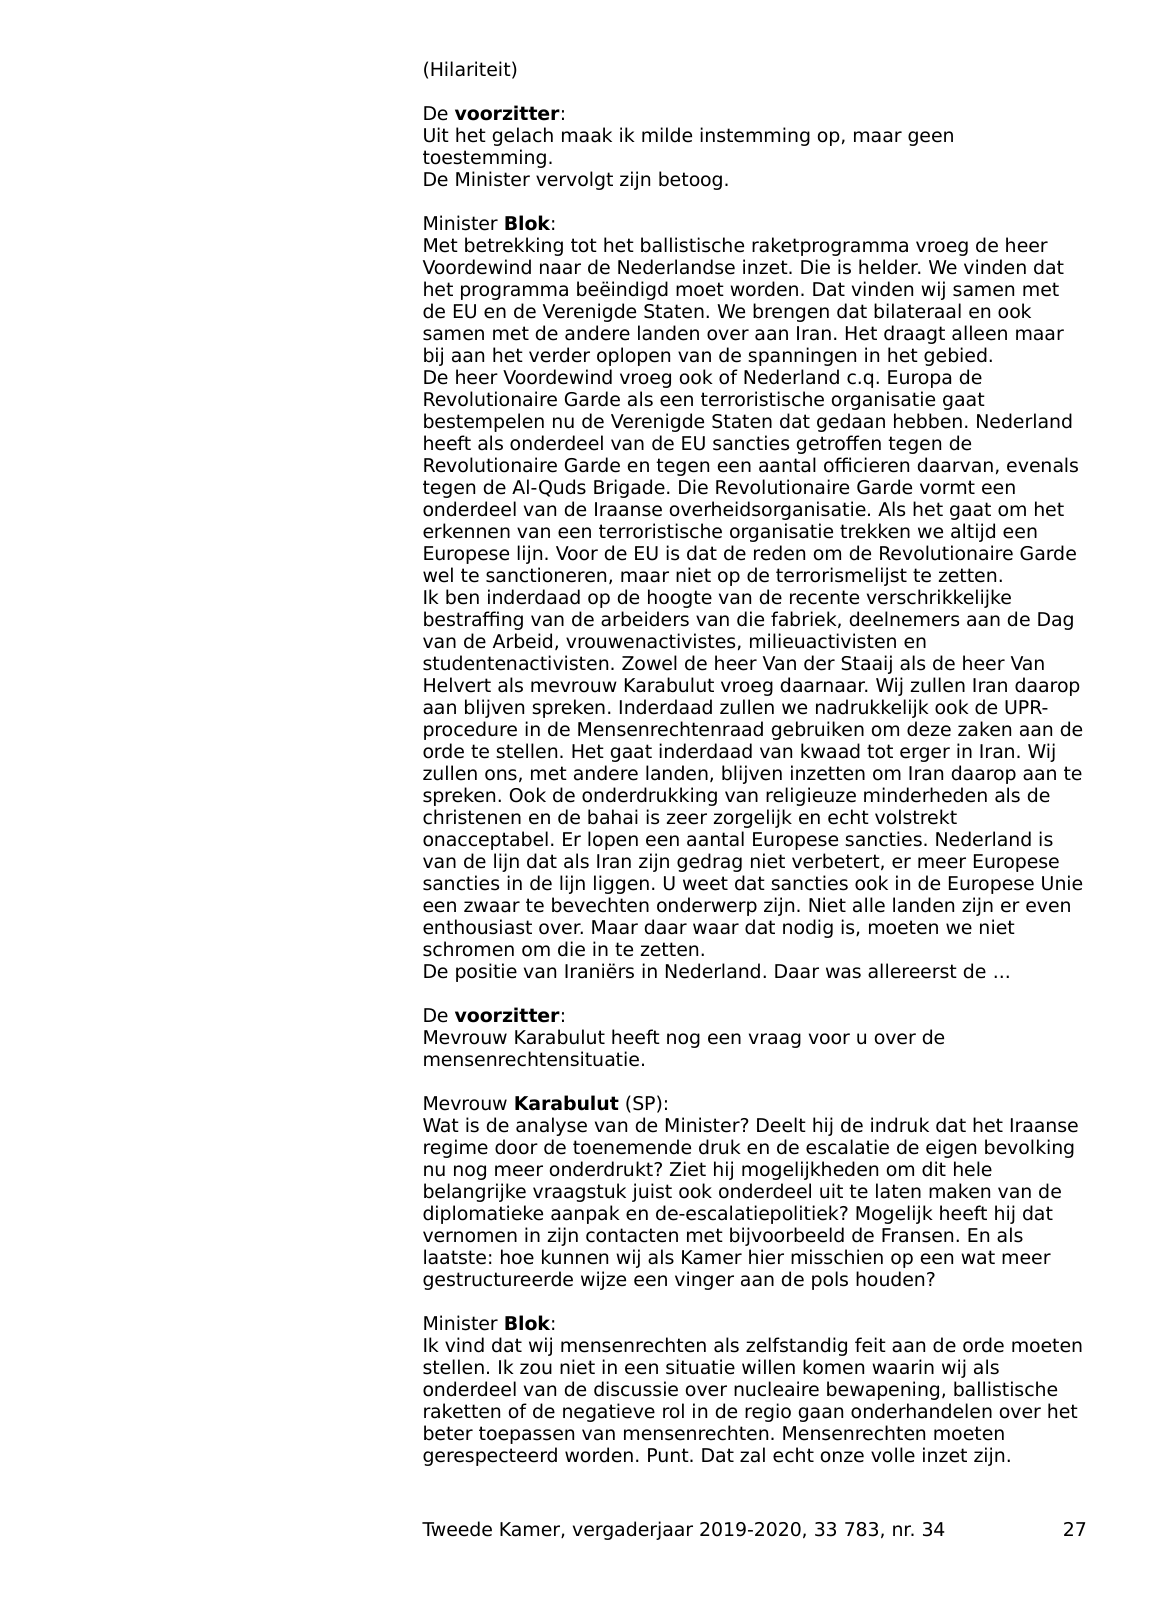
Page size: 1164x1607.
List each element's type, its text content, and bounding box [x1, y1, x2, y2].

text Met betrekking tot het ballistische raketprogramma vroeg de heer Voordewind naar de Nederlandse inzet. Die is helder. We vinden dat het programma beëindigd moet worden. Dat vinden wij samen met de EU en de Verenigde Staten. We brengen dat bilateraal en ook samen met de andere landen over aan Iran. Het draagt alleen maar bij aan het verder oplopen van de spanningen in het gebied. [422, 235, 1087, 367]
text Wat is de analyse van de Minister? Deelt hij de indruk dat het Iraanse regime door de toenemende druk en de escalatie de eigen bevolking nu nog meer onderdrukt? Ziet hij mogelijkheden om dit hele belangrijke vraagstuk juist ook onderdeel uit te laten maken van de diplomatieke aanpak en de-escalatiepolitiek? Mogelijk heeft hij dat vernomen in zijn contacten met bijvoorbeeld de Fransen. En als laatste: hoe kunnen wij als Kamer hier misschien op een wat meer gestructureerde wijze een vinger aan de pols houden? [422, 1115, 1087, 1291]
text De voorzitter: [422, 103, 1087, 125]
text De Minister vervolgt zijn betoog. [422, 169, 1087, 191]
text Uit het gelach maak ik milde instemming op, maar geen toestemming. [422, 125, 1087, 169]
text Minister Blok: [422, 213, 1087, 235]
text Ik ben inderdaad op de hoogte van de recente verschrikkelijke bestraffing van de arbeiders van die fabriek, deelnemers aan de Dag van de Arbeid, vrouwenactivistes, milieuactivisten en studentenactivisten. Zowel de heer Van der Staaij als de heer Van Helvert als mevrouw Karabulut vroeg daarnaar. Wij zullen Iran daarop aan blijven spreken. Inderdaad zullen we nadrukkelijk ook de UPR-procedure in de Mensenrechtenraad gebruiken om deze zaken aan de orde te stellen. Het gaat inderdaad van kwaad tot erger in Iran. Wij zullen ons, met andere landen, blijven inzetten om Iran daarop aan te spreken. Ook de onderdrukking van religieuze minderheden als de christenen en de bahai is zeer zorgelijk en echt volstrekt onacceptabel. Er lopen een aantal Europese sancties. Nederland is van de lijn dat als Iran zijn gedrag niet verbetert, er meer Europese sancties in de lijn liggen. U weet dat sancties ook in de Europese Unie een zwaar te bevechten onderwerp zijn. Niet alle landen zijn er even enthousiast over. Maar daar waar dat nodig is, moeten we niet schromen om die in te zetten. [422, 587, 1087, 961]
text De heer Voordewind vroeg ook of Nederland c.q. Europa de Revolutionaire Garde als een terroristische organisatie gaat bestempelen nu de Verenigde Staten dat gedaan hebben. Nederland heeft als onderdeel van de EU sancties getroffen tegen de Revolutionaire Garde en tegen een aantal officieren daarvan, evenals tegen de Al-Quds Brigade. Die Revolutionaire Garde vormt een onderdeel van de Iraanse overheidsorganisatie. Als het gaat om het erkennen van een terroristische organisatie trekken we altijd een Europese lijn. Voor de EU is dat de reden om de Revolutionaire Garde wel te sanctioneren, maar niet op de terrorismelijst te zetten. [422, 367, 1087, 587]
text Mevrouw Karabulut heeft nog een vraag voor u over de mensenrechtensituatie. [422, 1027, 1087, 1071]
text (Hilariteit) [422, 59, 1087, 81]
text Ik vind dat wij mensenrechten als zelfstandig feit aan de orde moeten stellen. Ik zou niet in een situatie willen komen waarin wij als onderdeel van de discussie over nucleaire bewapening, ballistische raketten of de negatieve rol in de regio gaan onderhandelen over het beter toepassen van mensenrechten. Mensenrechten moeten gerespecteerd worden. Punt. Dat zal echt onze volle inzet zijn. [422, 1335, 1087, 1467]
text Minister Blok: [422, 1313, 1087, 1335]
text Mevrouw Karabulut (SP): [422, 1093, 1087, 1115]
text De positie van Iraniërs in Nederland. Daar was allereerst de ... [422, 961, 1087, 983]
text De voorzitter: [422, 1005, 1087, 1027]
